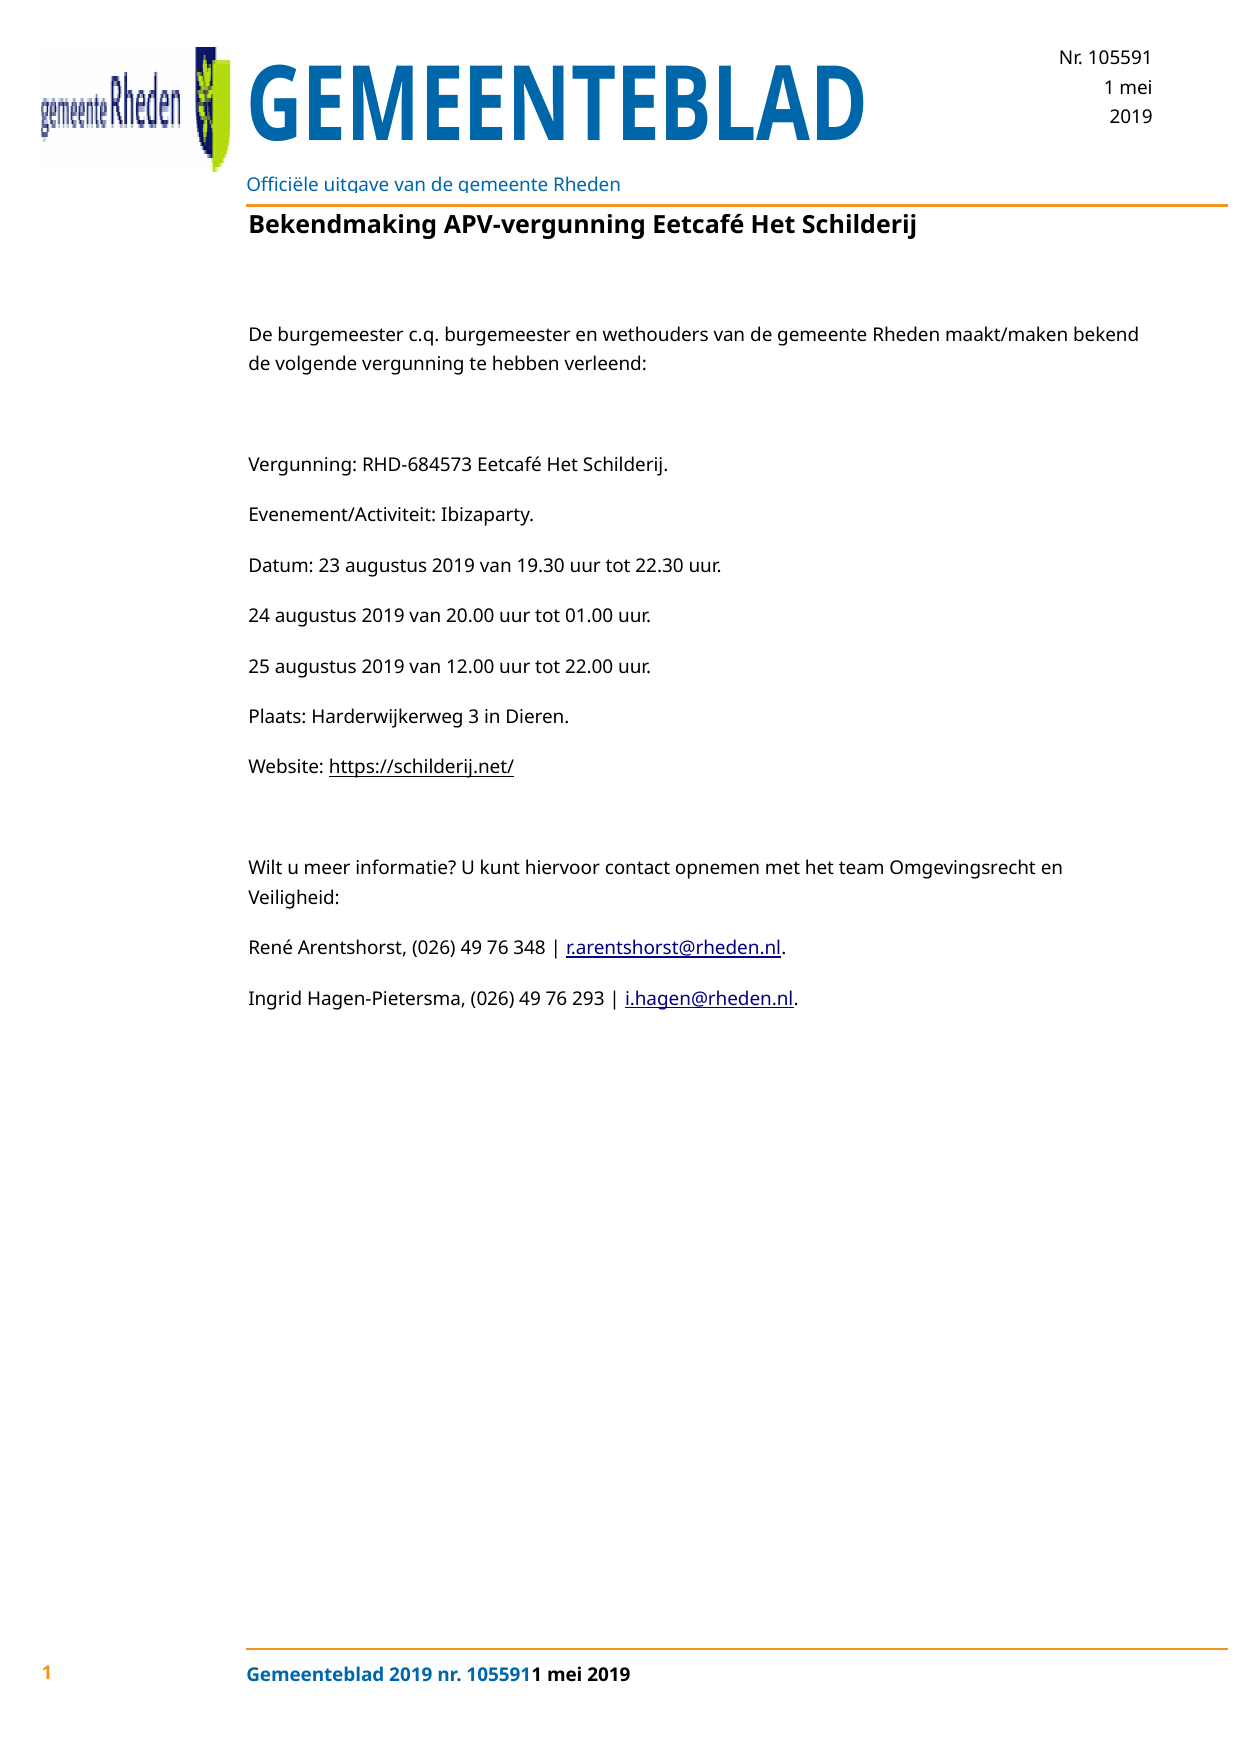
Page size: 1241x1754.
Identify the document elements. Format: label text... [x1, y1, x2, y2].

text Datum: 23 augustus 2019 van 19.30 uur tot 22.30 uur. [248, 552, 1152, 578]
text Vergunning: RHD-684573 Eetcafé Het Schilderij. [248, 451, 1152, 477]
text Wilt u meer informatie? U kunt hiervoor contact opnemen met het team Omgevingsrecht en Veiligheid: [248, 854, 1152, 910]
text Ingrid Hagen-Pietersma, (026) 49 76 293 | i.hagen@rheden.nl. [248, 985, 1152, 1011]
text Evenement/Activiteit: Ibizaparty. [248, 502, 1152, 527]
text 25 augustus 2019 van 12.00 uur tot 22.00 uur. [248, 653, 1152, 678]
text Website: https://schilderij.net/ [248, 754, 1152, 779]
picture [41, 47, 231, 172]
text De burgemeester c.q. burgemeester en wethouders van de gemeente Rheden maakt/maken bekend de volgende vergunning te hebben verleend: [248, 321, 1152, 376]
text Plaats: Harderwijkerweg 3 in Dieren. [248, 703, 1152, 729]
text 24 augustus 2019 van 20.00 uur tot 01.00 uur. [248, 602, 1152, 628]
text Bekendmaking APV-vergunning Eetcafé Het Schilderij [248, 207, 1152, 241]
text René Arentshorst, (026) 49 76 348 | r.arentshorst@rheden.nl. [248, 934, 1152, 960]
